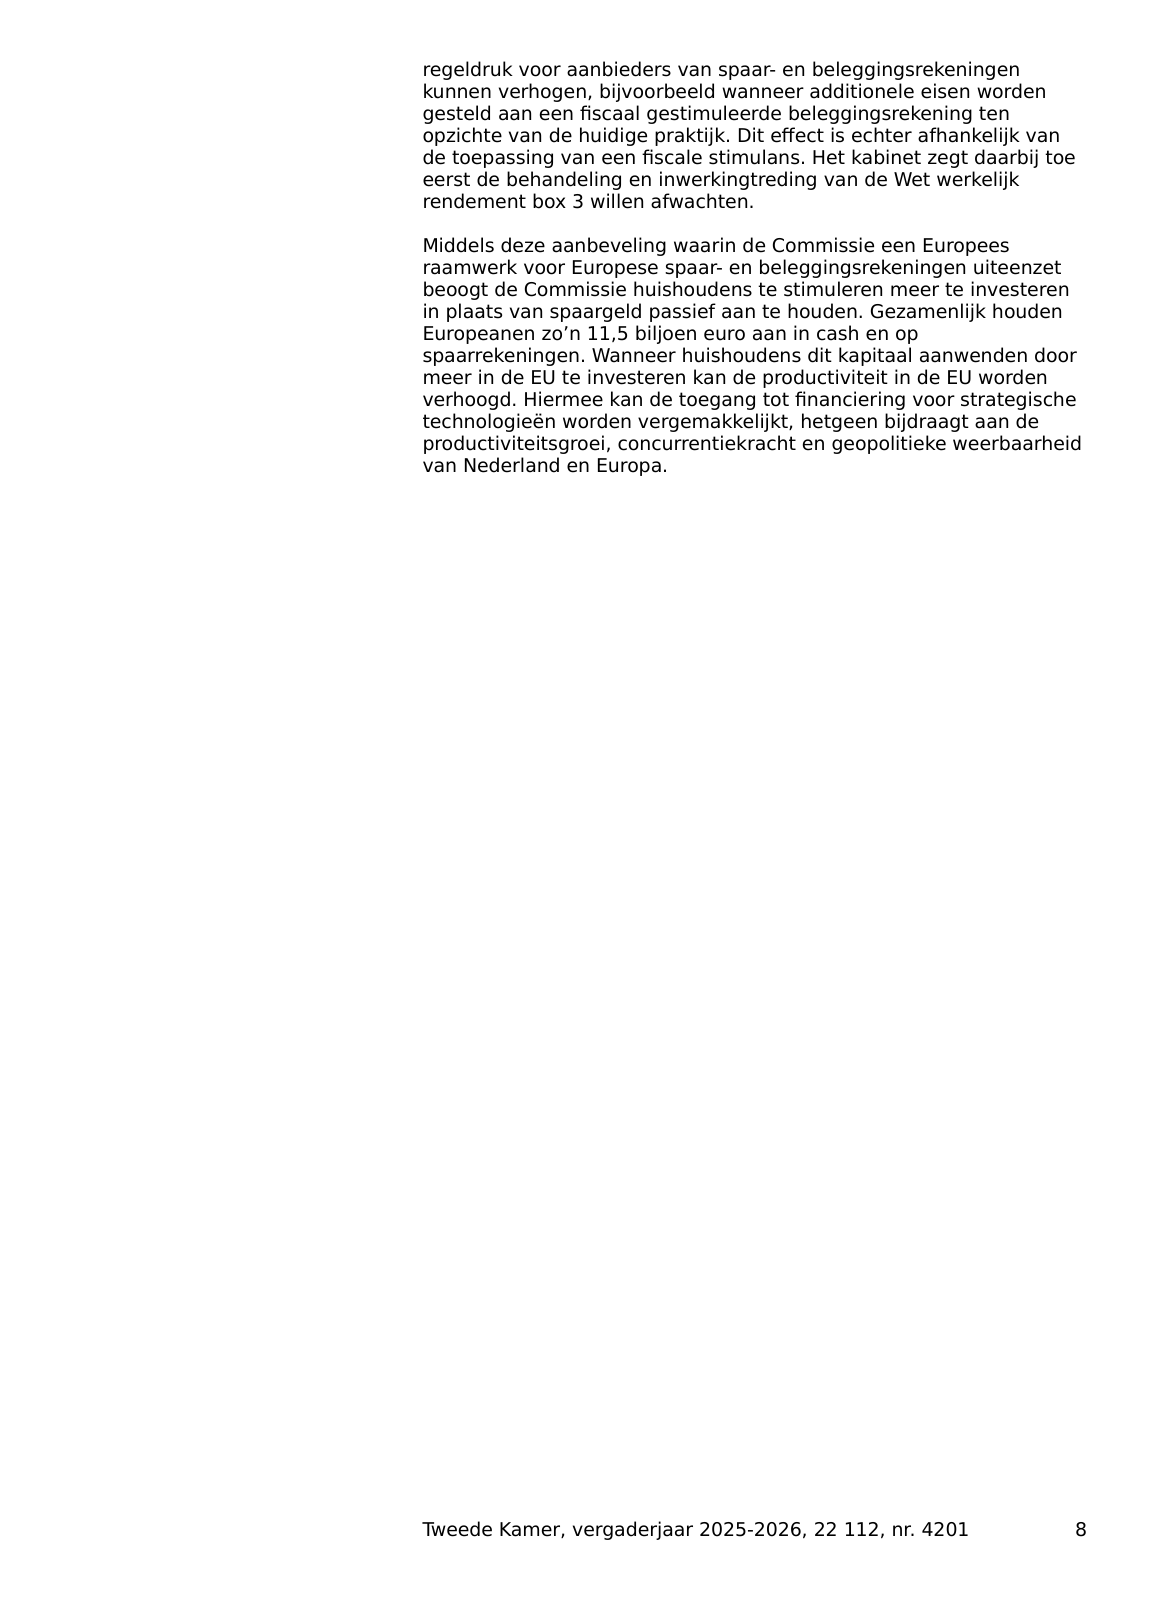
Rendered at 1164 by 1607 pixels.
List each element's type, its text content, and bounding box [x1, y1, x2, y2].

text regeldruk voor aanbieders van spaar- en beleggingsrekeningen kunnen verhogen, bijvoorbeeld wanneer additionele eisen worden gesteld aan een fiscaal gestimuleerde beleggingsrekening ten opzichte van de huidige praktijk. Dit effect is echter afhankelijk van de toepassing van een fiscale stimulans. Het kabinet zegt daarbij toe eerst de behandeling en inwerkingtreding van de Wet werkelijk rendement box 3 willen afwachten. [422, 59, 1087, 213]
text Middels deze aanbeveling waarin de Commissie een Europees raamwerk voor Europese spaar- en beleggingsrekeningen uiteenzet beoogt de Commissie huishoudens te stimuleren meer te investeren in plaats van spaargeld passief aan te houden. Gezamenlijk houden Europeanen zo’n 11,5 biljoen euro aan in cash en op spaarrekeningen. Wanneer huishoudens dit kapitaal aanwenden door meer in de EU te investeren kan de productiviteit in de EU worden verhoogd. Hiermee kan de toegang tot financiering voor strategische technologieën worden vergemakkelijkt, hetgeen bijdraagt aan de productiviteitsgroei, concurrentiekracht en geopolitieke weerbaarheid van Nederland en Europa. [422, 235, 1087, 477]
